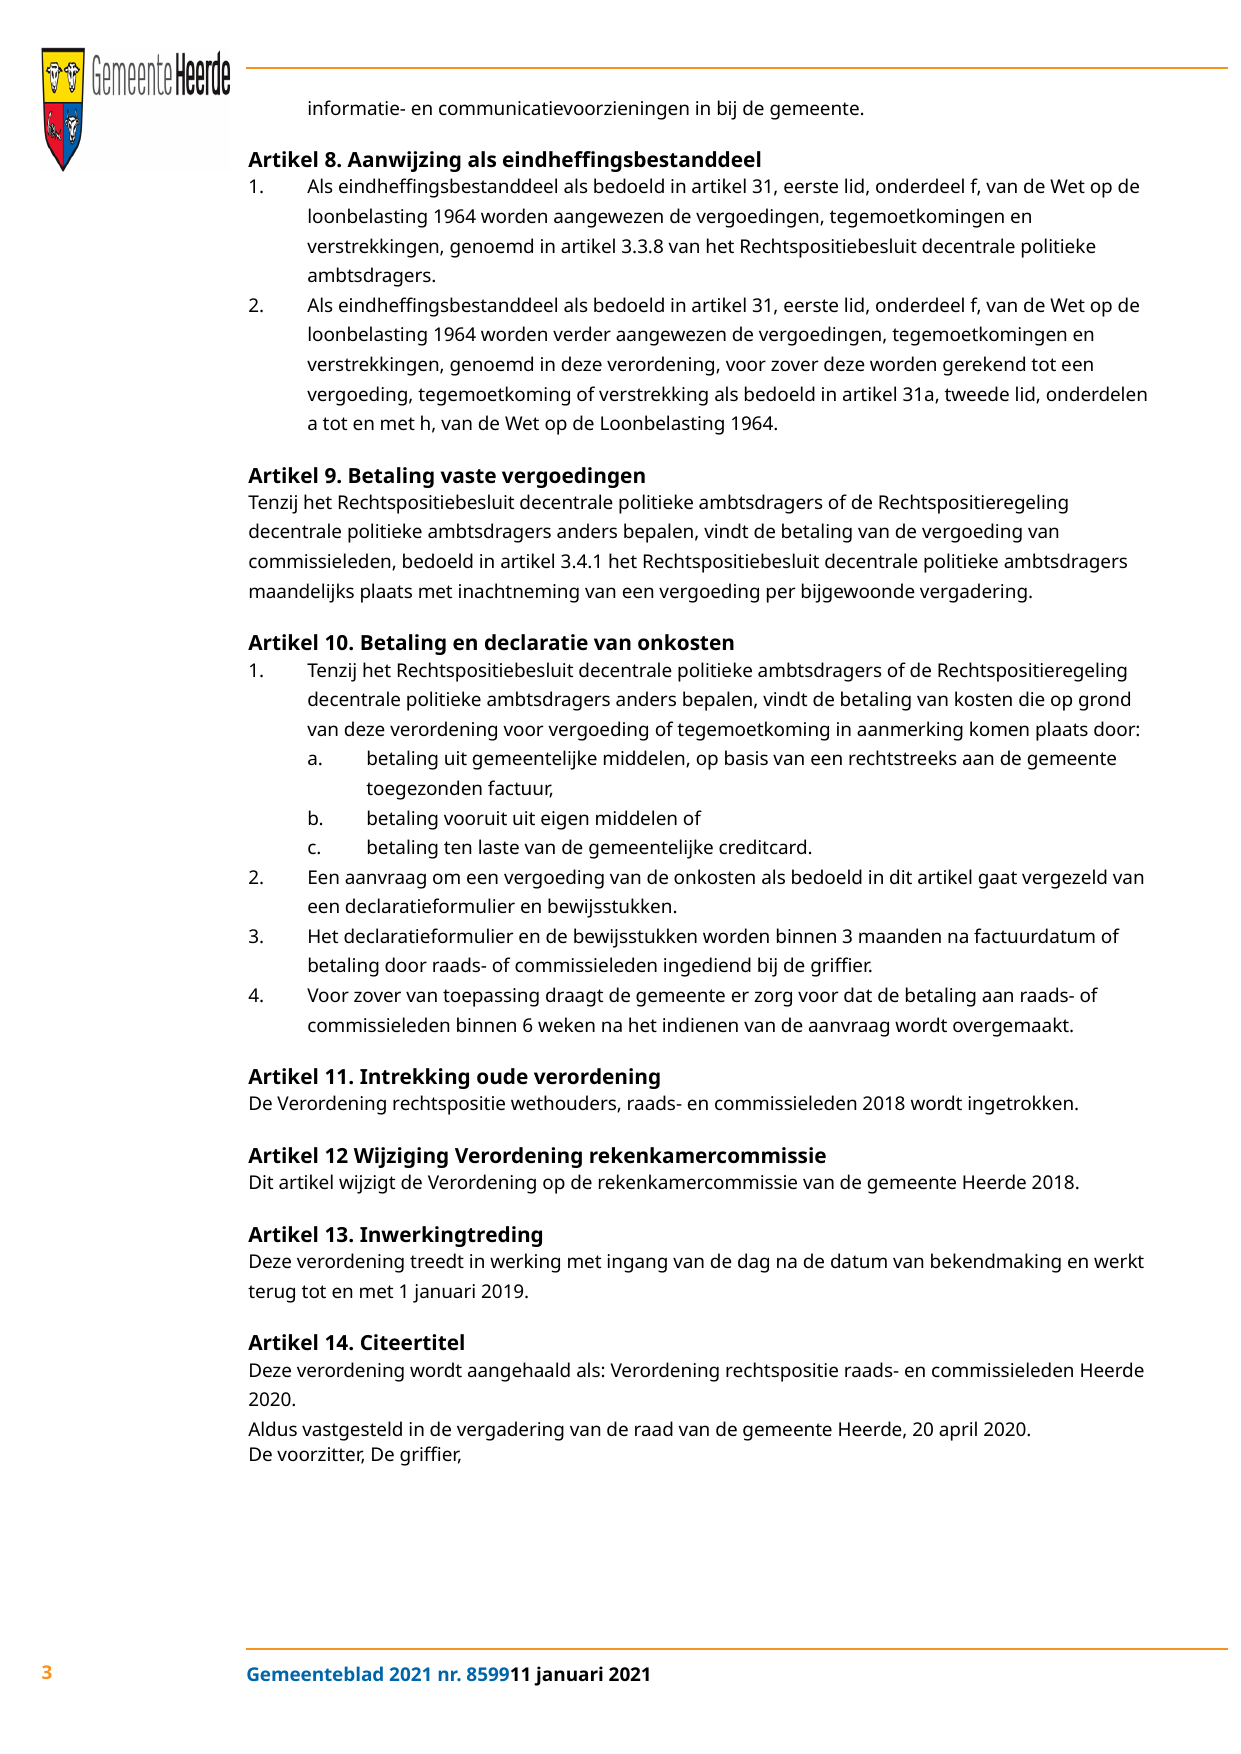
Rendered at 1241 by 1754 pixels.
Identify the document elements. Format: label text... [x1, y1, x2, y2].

text Aldus vastgesteld in de vergadering van de raad van de gemeente Heerde, 20 april 2020. [248, 1416, 1152, 1442]
list betaling uit gemeentelijke middelen, op basis van een rechtstreeks aan de gemeente toegezonden factuur, [307, 746, 1152, 801]
list Het declaratieformulier en de bewijsstukken worden binnen 3 maanden na factuurdatum of betaling door raads- of commissieleden ingediend bij de griffier. [248, 923, 1152, 978]
text De Verordening rechtspositie wethouders, raads- en commissieleden 2018 wordt ingetrokken. [248, 1091, 1152, 1116]
list Tenzij het Rechtspositiebesluit decentrale politieke ambtsdragers of de Rechtspositieregeling decentrale politieke ambtsdragers anders bepalen, vindt de betaling van kosten die op grond van deze verordening voor vergoeding of tegemoetkoming in aanmerking komen plaats door: [248, 657, 1152, 742]
list Als eindheffingsbestanddeel als bedoeld in artikel 31, eerste lid, onderdeel f, van de Wet op de loonbelasting 1964 worden aangewezen de vergoedingen, tegemoetkomingen en verstrekkingen, genoemd in artikel 3.3.8 van het Rechtspositiebesluit decentrale politieke ambtsdragers. [248, 174, 1152, 288]
text De voorzitter, De griffier, [248, 1442, 1152, 1467]
text Artikel 8. Aanwijzing als eindheffingsbestanddeel [248, 145, 1152, 174]
text Artikel 9. Betaling vaste vergoedingen [248, 461, 1152, 489]
text Deze verordening treedt in werking met ingang van de dag na de datum van bekendmaking en werkt terug tot en met 1 januari 2019. [248, 1248, 1152, 1304]
text Artikel 10. Betaling en declaratie van onkosten [248, 628, 1152, 657]
text Tenzij het Rechtspositiebesluit decentrale politieke ambtsdragers of de Rechtspositieregeling decentrale politieke ambtsdragers anders bepalen, vindt de betaling van de vergoeding van commissieleden, bedoeld in artikel 3.4.1 het Rechtspositiebesluit decentrale politieke ambtsdragers maandelijks plaats met inachtneming van een vergoeding per bijgewoonde vergadering. [248, 489, 1152, 604]
list informatie- en communicatievoorzieningen in bij de gemeente. [248, 95, 1152, 121]
text Artikel 11. Intrekking oude verordening [248, 1062, 1152, 1091]
list betaling ten laste van de gemeentelijke creditcard. [307, 834, 1152, 860]
list Als eindheffingsbestanddeel als bedoeld in artikel 31, eerste lid, onderdeel f, van de Wet op de loonbelasting 1964 worden verder aangewezen de vergoedingen, tegemoetkomingen en verstrekkingen, genoemd in deze verordening, voor zover deze worden gerekend tot een vergoeding, tegemoetkoming of verstrekking als bedoeld in artikel 31a, tweede lid, onderdelen a tot en met h, van de Wet op de Loonbelasting 1964. [248, 292, 1152, 436]
list Voor zover van toepassing draagt de gemeente er zorg voor dat de betaling aan raads- of commissieleden binnen 6 weken na het indienen van de aanvraag wordt overgemaakt. [248, 982, 1152, 1037]
text Dit artikel wijzigt de Verordening op de rekenkamercommissie van de gemeente Heerde 2018. [248, 1169, 1152, 1195]
text Artikel 12 Wijziging Verordening rekenkamercommissie [248, 1141, 1152, 1169]
list betaling vooruit uit eigen middelen of [307, 805, 1152, 830]
text Artikel 14. Citeertitel [248, 1328, 1152, 1357]
list Een aanvraag om een vergoeding van de onkosten als bedoeld in dit artikel gaat vergezeld van een declaratieformulier en bewijsstukken. [248, 864, 1152, 919]
picture [41, 47, 231, 172]
text Artikel 13. Inwerkingtreding [248, 1220, 1152, 1248]
text Deze verordening wordt aangehaald als: Verordening rechtspositie raads- en commissieleden Heerde 2020. [248, 1357, 1152, 1412]
